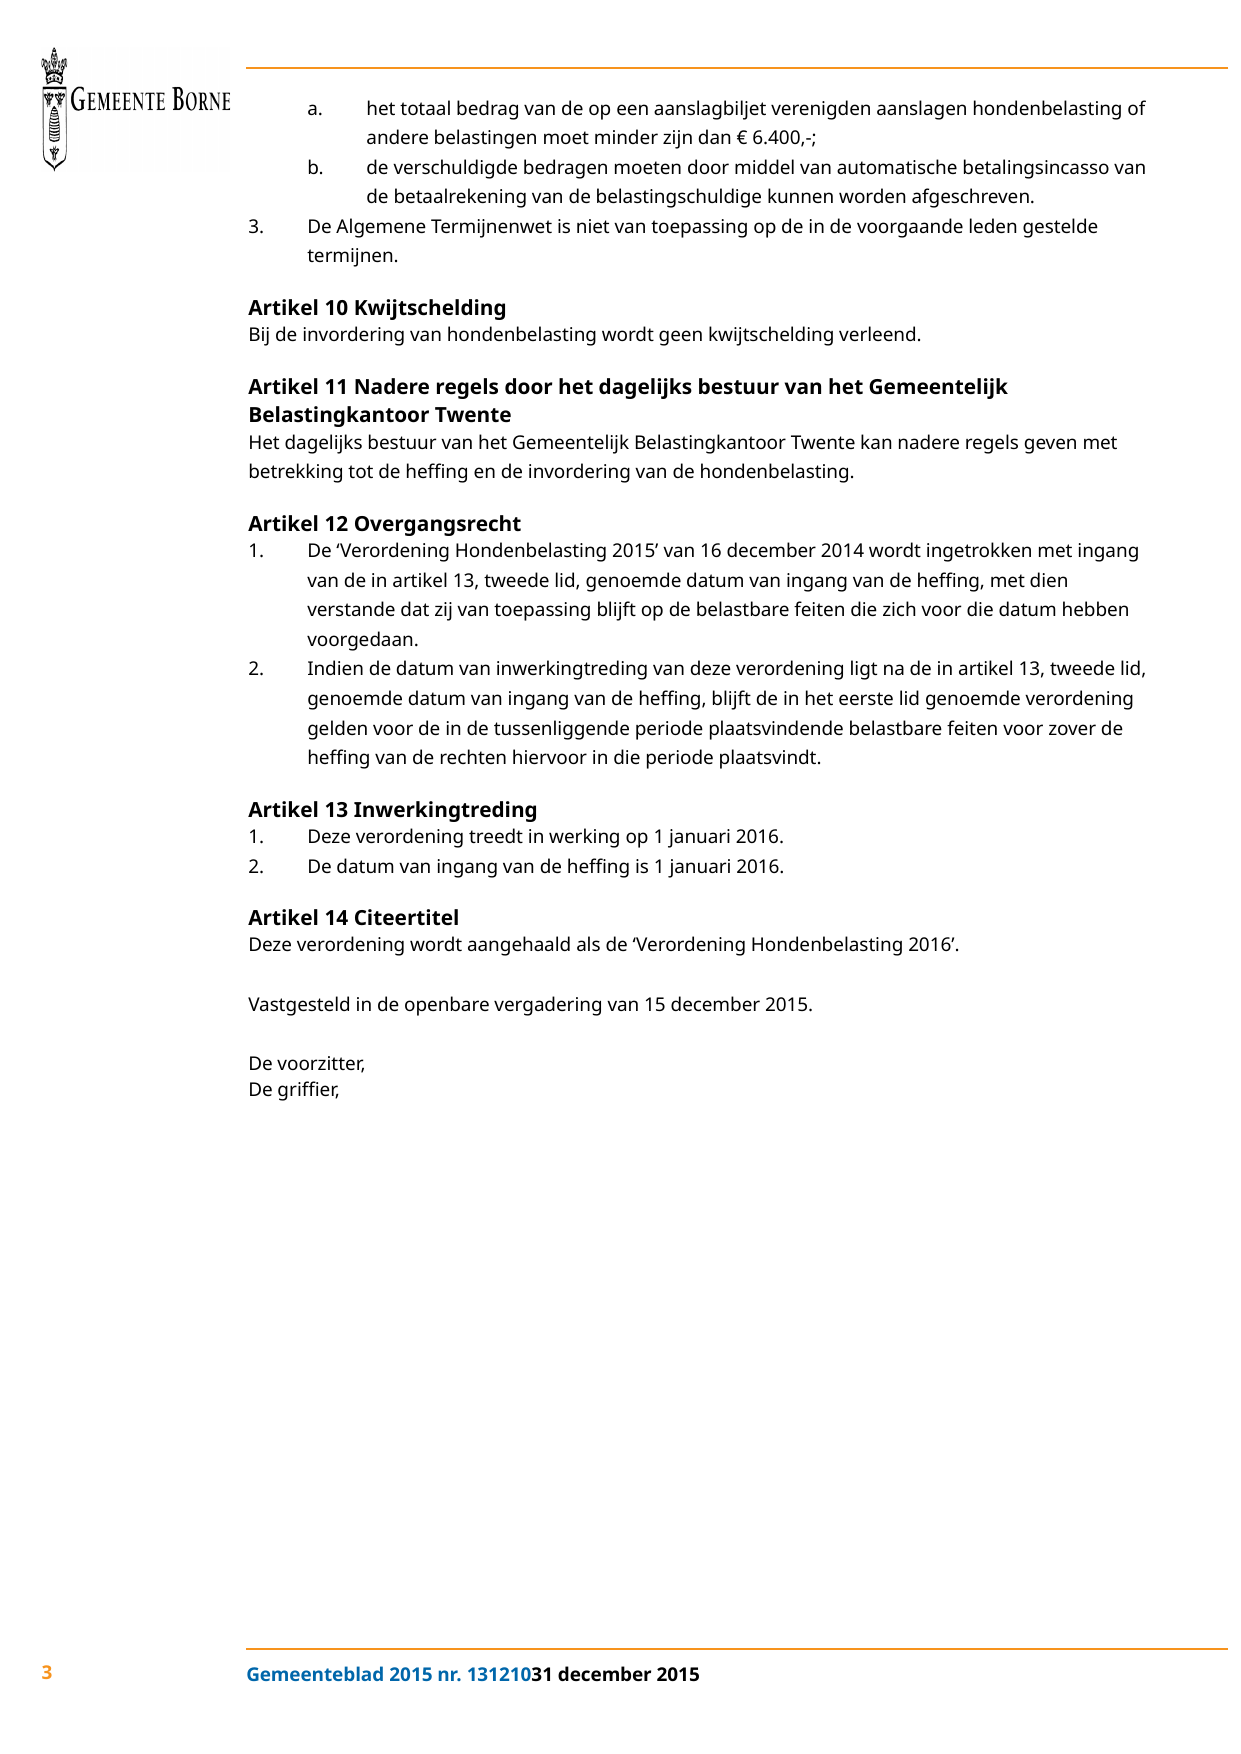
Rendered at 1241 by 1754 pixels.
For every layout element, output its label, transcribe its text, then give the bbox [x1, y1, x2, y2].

text Deze verordening wordt aangehaald als de ‘Verordening Hondenbelasting 2016’. [248, 932, 1152, 957]
text Het dagelijks bestuur van het Gemeentelijk Belastingkantoor Twente kan nadere regels geven met betrekking tot de heffing en de invordering van de hondenbelasting. [248, 429, 1152, 484]
text Bij de invordering van hondenbelasting wordt geen kwijtschelding verleend. [248, 322, 1152, 347]
list De Algemene Termijnenwet is niet van toepassing op de in de voorgaande leden gestelde termijnen. [248, 213, 1152, 268]
text Artikel 13 Inwerkingtreding [248, 795, 1152, 823]
picture [41, 47, 231, 172]
list De datum van ingang van de heffing is 1 januari 2016. [248, 853, 1152, 878]
text Artikel 11 Nadere regels door het dagelijks bestuur van het Gemeentelijk Belastingkantoor Twente [248, 372, 1152, 429]
text Artikel 10 Kwijtschelding [248, 293, 1152, 322]
text Artikel 14 Citeertitel [248, 903, 1152, 932]
text De voorzitter, [248, 1050, 1152, 1076]
text De griffier, [248, 1076, 1152, 1101]
text Vastgesteld in de openbare vergadering van 15 december 2015. [248, 991, 1152, 1017]
list Deze verordening treedt in werking op 1 januari 2016. [248, 823, 1152, 849]
list Indien de datum van inwerkingtreding van deze verordening ligt na de in artikel 13, tweede lid, genoemde datum van ingang van de heffing, blijft de in het eerste lid genoemde verordening gelden voor de in de tussenliggende periode plaatsvindende belastbare feiten voor zover de heffing van de rechten hiervoor in die periode plaatsvindt. [248, 656, 1152, 770]
list De ‘Verordening Hondenbelasting 2015’ van 16 december 2014 wordt ingetrokken met ingang van de in artikel 13, tweede lid, genoemde datum van ingang van de heffing, met dien verstande dat zij van toepassing blijft op de belastbare feiten die zich voor die datum hebben voorgedaan. [248, 537, 1152, 652]
list het totaal bedrag van de op een aanslagbiljet verenigden aanslagen hondenbelasting of andere belastingen moet minder zijn dan € 6.400,-; [307, 95, 1152, 150]
list de verschuldigde bedragen moeten door middel van automatische betalingsincasso van de betaalrekening van de belastingschuldige kunnen worden afgeschreven. [307, 154, 1152, 209]
text Artikel 12 Overgangsrecht [248, 509, 1152, 537]
